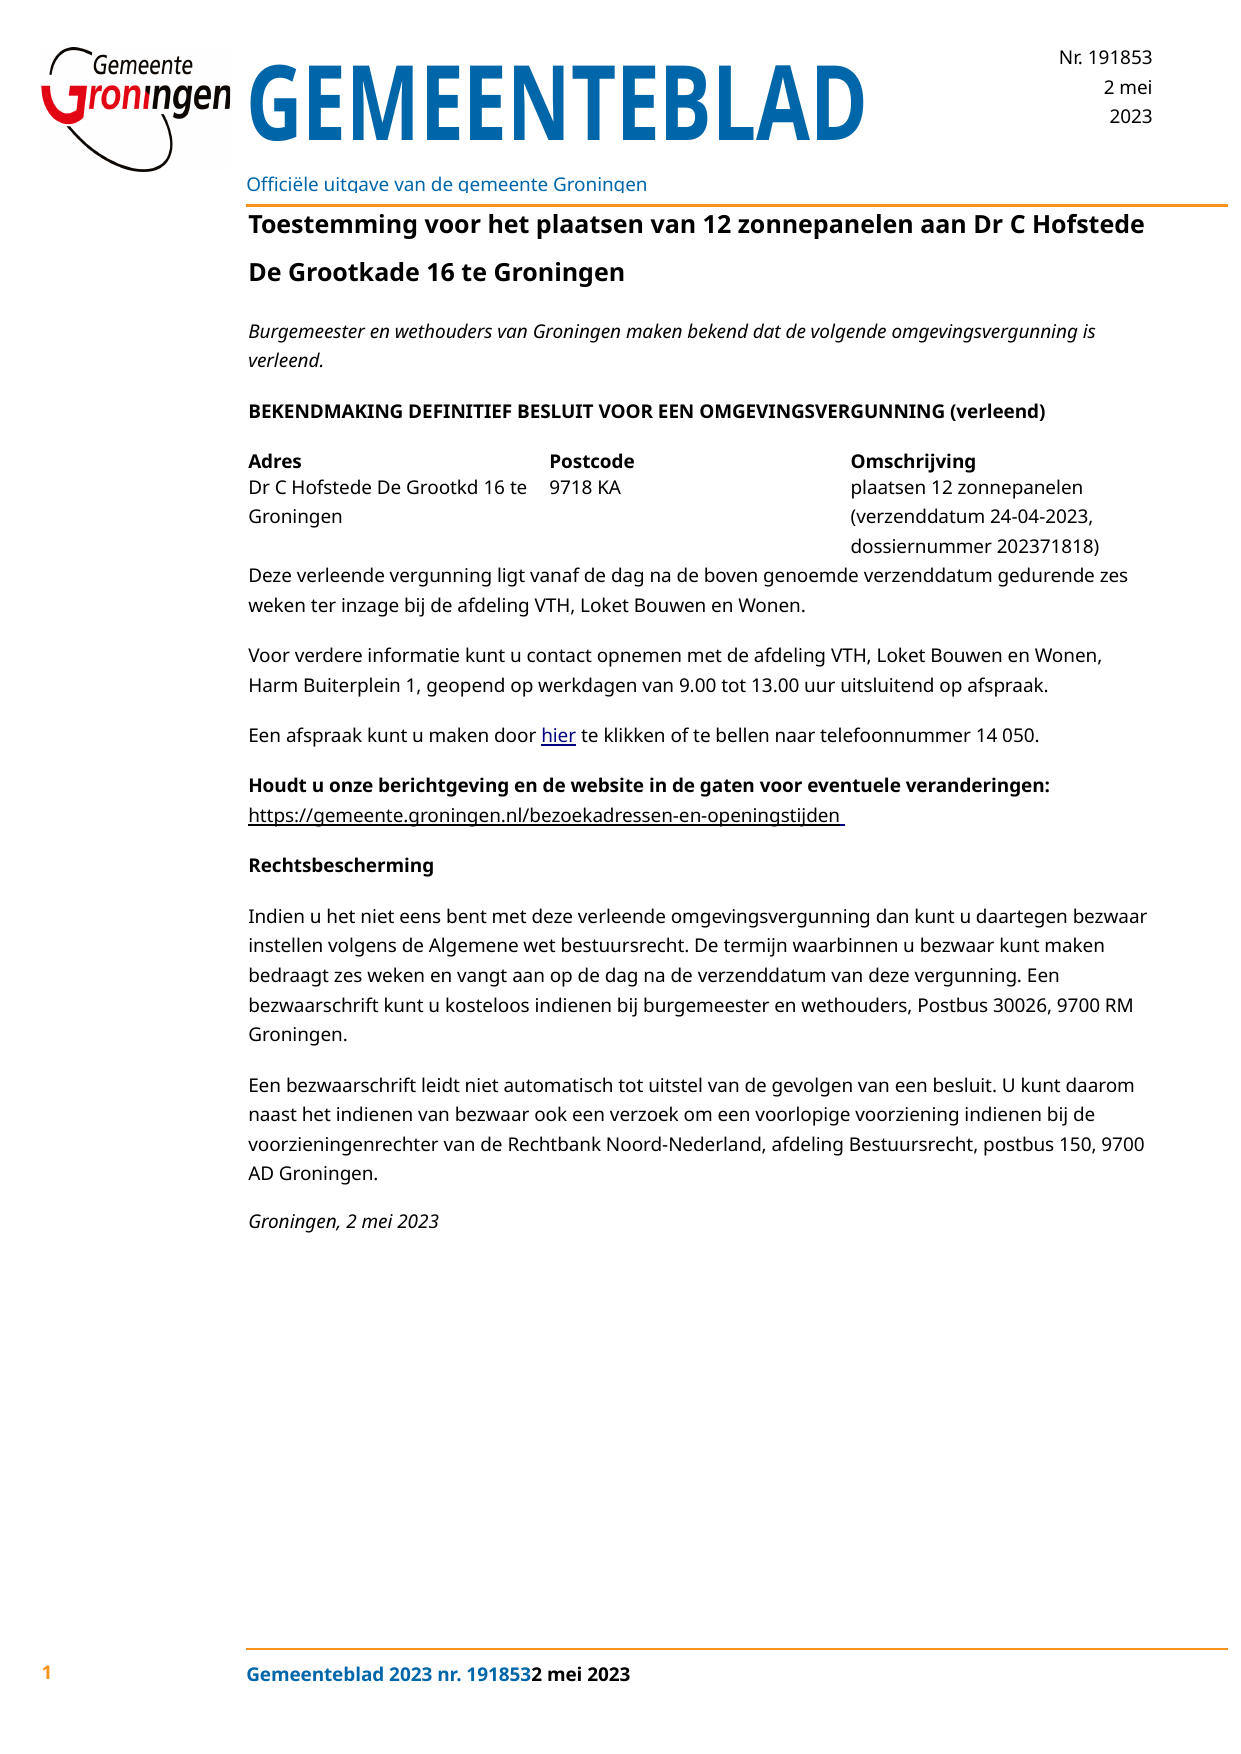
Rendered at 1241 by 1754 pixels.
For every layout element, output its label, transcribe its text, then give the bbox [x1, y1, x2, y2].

text Groningen, 2 mei 2023 [248, 1208, 1152, 1234]
text Een bezwaarschrift leidt niet automatisch tot uitstel van de gevolgen van een besluit. U kunt daarom naast het indienen van bezwaar ook een verzoek om een voorlopige voorziening indienen bij de voorzieningenrechter van de Rechtbank Noord-Nederland, afdeling Bestuursrecht, postbus 150, 9700 AD Groningen. [248, 1072, 1152, 1186]
text Rechtsbescherming [248, 853, 1152, 878]
text Houdt u onze berichtgeving en de website in de gaten voor eventuele veranderingen: https://gemeente.groningen.nl/bezoekadressen-en-openingstijden [248, 773, 1152, 828]
text Indien u het niet eens bent met deze verleende omgevingsvergunning dan kunt u daartegen bezwaar instellen volgens de Algemene wet bestuursrecht. De termijn waarbinnen u bezwaar kunt maken bedraagt zes weken en vangt aan op de dag na de verzenddatum van deze vergunning. Een bezwaarschrift kunt u kosteloos indienen bij burgemeester en wethouders, Postbus 30026, 9700 RM Groningen. [248, 903, 1152, 1047]
table_header Postcode [549, 449, 850, 474]
text Toestemming voor het plaatsen van 12 zonnepanelen aan Dr C Hofstede De Grootkade 16 te Groningen [248, 207, 1152, 288]
text Voor verdere informatie kunt u contact opnemen met de afdeling VTH, Loket Bouwen en Wonen, Harm Buiterplein 1, geopend op werkdagen van 9.00 tot 13.00 uur uitsluitend op afspraak. [248, 642, 1152, 698]
table_cell Dr C Hofstede De Grootkd 16 te Groningen [248, 474, 549, 559]
table_header Adres [248, 449, 549, 474]
table_header Omschrijving [850, 449, 1152, 474]
table_cell plaatsen 12 zonnepanelen (verzenddatum 24-04-2023, dossiernummer 202371818) [850, 474, 1152, 559]
text Deze verleende vergunning ligt vanaf de dag na de boven genoemde verzenddatum gedurende zes weken ter inzage bij de afdeling VTH, Loket Bouwen en Wonen. [248, 562, 1152, 618]
text BEKENDMAKING DEFINITIEF BESLUIT VOOR EEN OMGEVINGSVERGUNNING (verleend) [248, 398, 1152, 424]
text Burgemeester en wethouders van Groningen maken bekend dat de volgende omgevingsvergunning is verleend. [248, 318, 1152, 373]
text Een afspraak kunt u maken door hier te klikken of te bellen naar telefoonnummer 14 050. [248, 722, 1152, 748]
picture [41, 47, 231, 172]
table_cell 9718 KA [549, 474, 850, 559]
